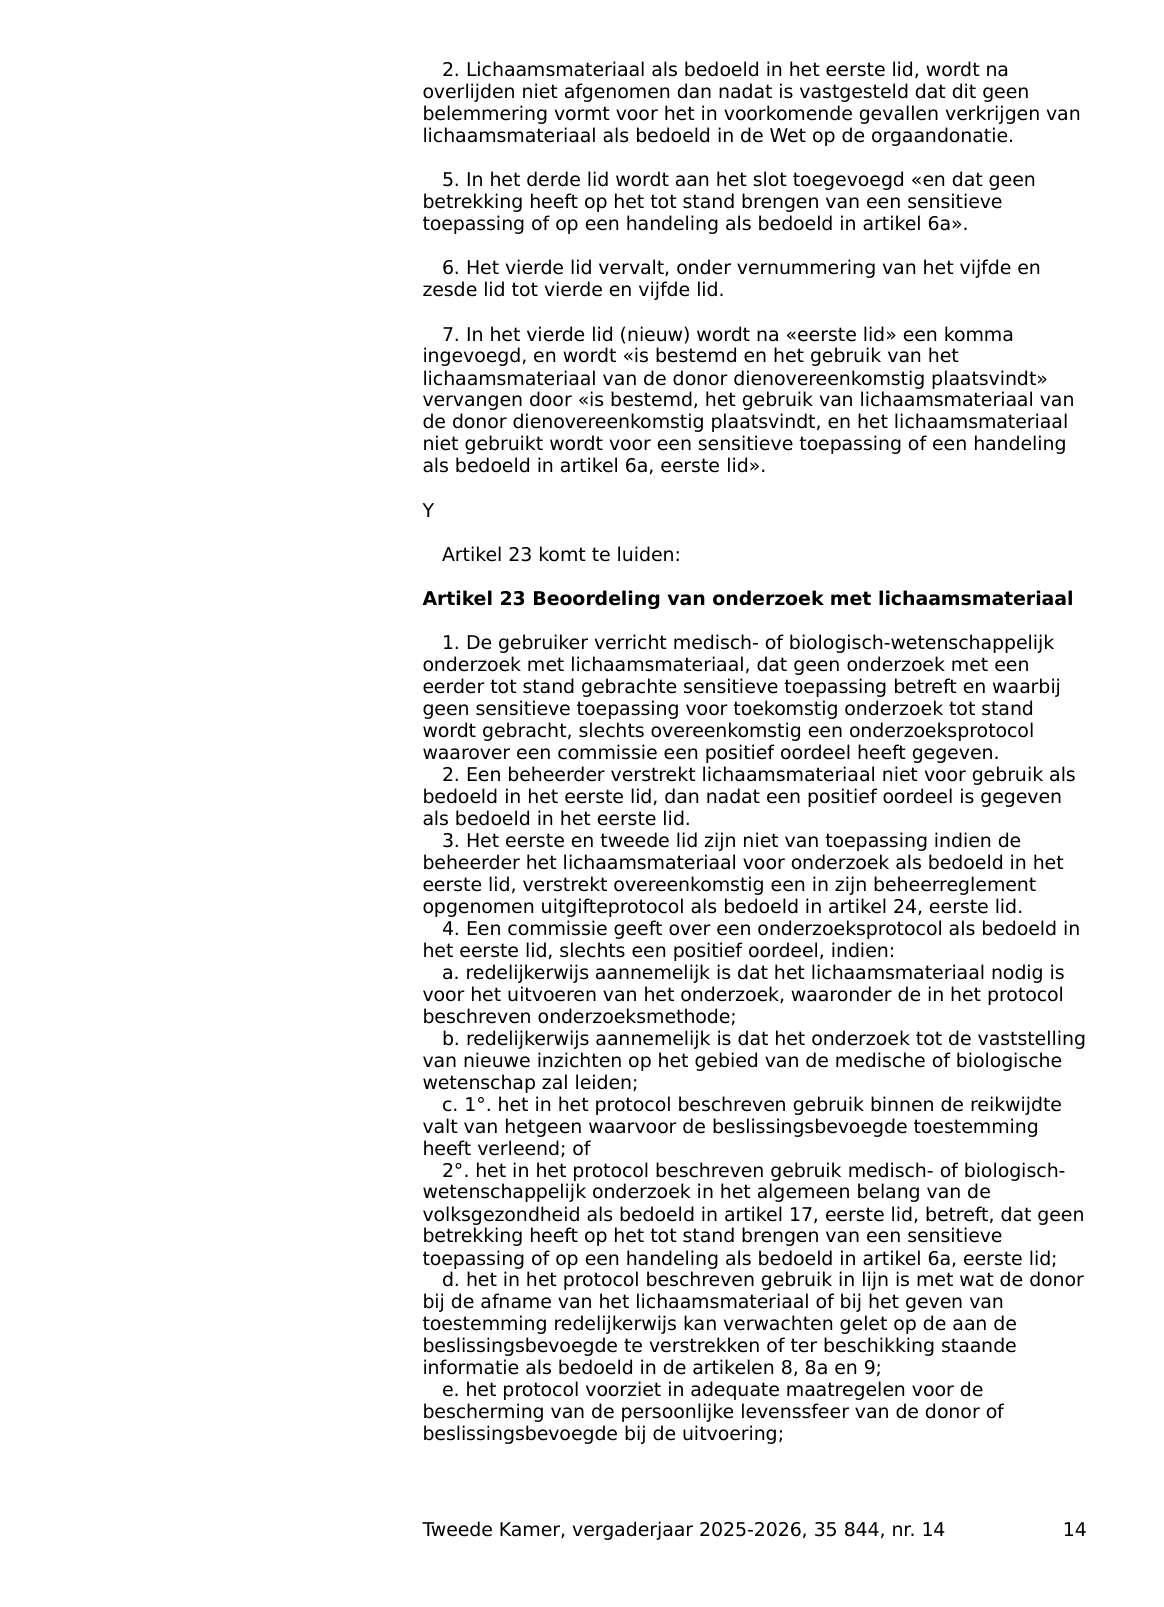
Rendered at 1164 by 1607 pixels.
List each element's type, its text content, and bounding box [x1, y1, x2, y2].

text 2°. het in het protocol beschreven gebruik medisch- of biologisch-wetenschappelijk onderzoek in het algemeen belang van de volksgezondheid als bedoeld in artikel 17, eerste lid, betreft, dat geen betrekking heeft op het tot stand brengen van een sensitieve toepassing of op een handeling als bedoeld in artikel 6a, eerste lid; [422, 1159, 1087, 1269]
text a. redelijkerwijs aannemelijk is dat het lichaamsmateriaal nodig is voor het uitvoeren van het onderzoek, waaronder de in het protocol beschreven onderzoeksmethode; [422, 962, 1087, 1028]
subtitle Artikel 23 Beoordeling van onderzoek met lichaamsmateriaal [422, 588, 1087, 610]
text c. 1°. het in het protocol beschreven gebruik binnen de reikwijdte valt van hetgeen waarvoor de beslissingsbevoegde toestemming heeft verleend; of [422, 1093, 1087, 1159]
subtitle Y [422, 499, 1087, 521]
text 7. In het vierde lid (nieuw) wordt na «eerste lid» een komma ingevoegd, en wordt «is bestemd en het gebruik van het lichaamsmateriaal van de donor dienovereenkomstig plaatsvindt» vervangen door «is bestemd, het gebruik van lichaamsmateriaal van de donor dienovereenkomstig plaatsvindt, en het lichaamsmateriaal niet gebruikt wordt voor een sensitieve toepassing of een handeling als bedoeld in artikel 6a, eerste lid». [422, 323, 1087, 477]
text b. redelijkerwijs aannemelijk is dat het onderzoek tot de vaststelling van nieuwe inzichten op het gebied van de medische of biologische wetenschap zal leiden; [422, 1028, 1087, 1093]
text 6. Het vierde lid vervalt, onder vernummering van het vijfde en zesde lid tot vierde en vijfde lid. [422, 257, 1087, 301]
text 3. Het eerste en tweede lid zijn niet van toepassing indien de beheerder het lichaamsmateriaal voor onderzoek als bedoeld in het eerste lid, verstrekt overeenkomstig een in zijn beheerreglement opgenomen uitgifteprotocol als bedoeld in artikel 24, eerste lid. [422, 830, 1087, 918]
text e. het protocol voorziet in adequate maatregelen voor de bescherming van de persoonlijke levenssfeer van de donor of beslissingsbevoegde bij de uitvoering; [422, 1379, 1087, 1445]
text 1. De gebruiker verricht medisch- of biologisch-wetenschappelijk onderzoek met lichaamsmateriaal, dat geen onderzoek met een eerder tot stand gebrachte sensitieve toepassing betreft en waarbij geen sensitieve toepassing voor toekomstig onderzoek tot stand wordt gebracht, slechts overeenkomstig een onderzoeksprotocol waarover een commissie een positief oordeel heeft gegeven. [422, 632, 1087, 764]
text 2. Lichaamsmateriaal als bedoeld in het eerste lid, wordt na overlijden niet afgenomen dan nadat is vastgesteld dat dit geen belemmering vormt voor het in voorkomende gevallen verkrijgen van lichaamsmateriaal als bedoeld in de Wet op de orgaandonatie. [422, 59, 1087, 147]
text 5. In het derde lid wordt aan het slot toegevoegd «en dat geen betrekking heeft op het tot stand brengen van een sensitieve toepassing of op een handeling als bedoeld in artikel 6a». [422, 169, 1087, 235]
text 2. Een beheerder verstrekt lichaamsmateriaal niet voor gebruik als bedoeld in het eerste lid, dan nadat een positief oordeel is gegeven als bedoeld in het eerste lid. [422, 764, 1087, 830]
text d. het in het protocol beschreven gebruik in lijn is met wat de donor bij de afname van het lichaamsmateriaal of bij het geven van toestemming redelijkerwijs kan verwachten gelet op de aan de beslissingsbevoegde te verstrekken of ter beschikking staande informatie als bedoeld in de artikelen 8, 8a en 9; [422, 1269, 1087, 1379]
text Artikel 23 komt te luiden: [422, 544, 1087, 566]
text 4. Een commissie geeft over een onderzoeksprotocol als bedoeld in het eerste lid, slechts een positief oordeel, indien: [422, 918, 1087, 962]
